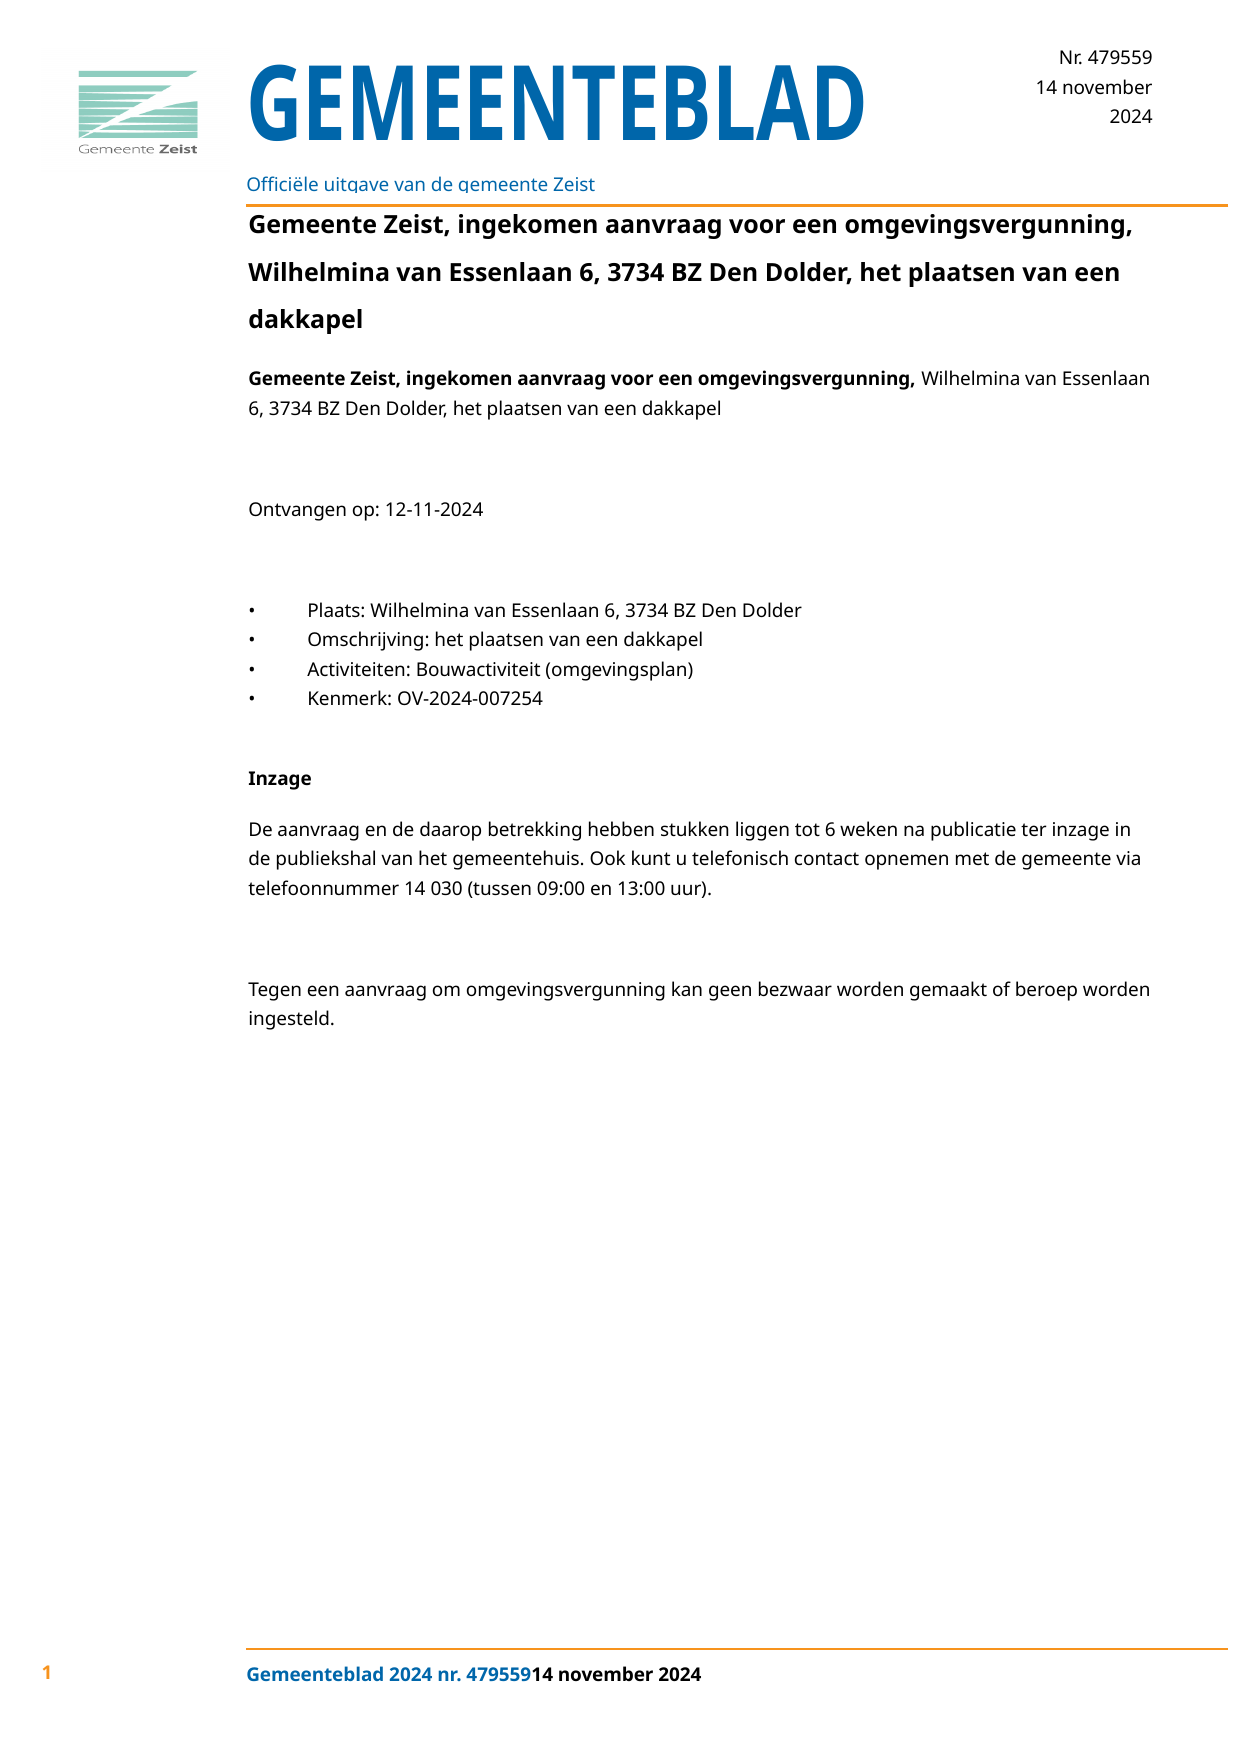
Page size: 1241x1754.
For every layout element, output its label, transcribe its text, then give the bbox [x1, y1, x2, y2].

list Activiteiten: Bouwactiviteit (omgevingsplan) [248, 656, 1152, 682]
list Plaats: Wilhelmina van Essenlaan 6, 3734 BZ Den Dolder [248, 597, 1152, 622]
list Omschrijving: het plaatsen van een dakkapel [248, 626, 1152, 652]
text Ontvangen op: 12-11-2024 [248, 496, 1152, 522]
text Tegen een aanvraag om omgevingsvergunning kan geen bezwaar worden gemaakt of beroep worden ingesteld. [248, 976, 1152, 1031]
picture [41, 47, 231, 172]
list Kenmerk: OV-2024-007254 [248, 686, 1152, 711]
text Gemeente Zeist, ingekomen aanvraag voor een omgevingsvergunning, Wilhelmina van Essenlaan 6, 3734 BZ Den Dolder, het plaatsen van een dakkapel [248, 207, 1152, 336]
text De aanvraag en de daarop betrekking hebben stukken liggen tot 6 weken na publicatie ter inzage in de publiekshal van het gemeentehuis. Ook kunt u telefonisch contact opnemen met de gemeente via telefoonnummer 14 030 (tussen 09:00 en 13:00 uur). [248, 816, 1152, 901]
text Gemeente Zeist, ingekomen aanvraag voor een omgevingsvergunning, Wilhelmina van Essenlaan 6, 3734 BZ Den Dolder, het plaatsen van een dakkapel [248, 366, 1152, 421]
text Inzage [248, 766, 1152, 791]
